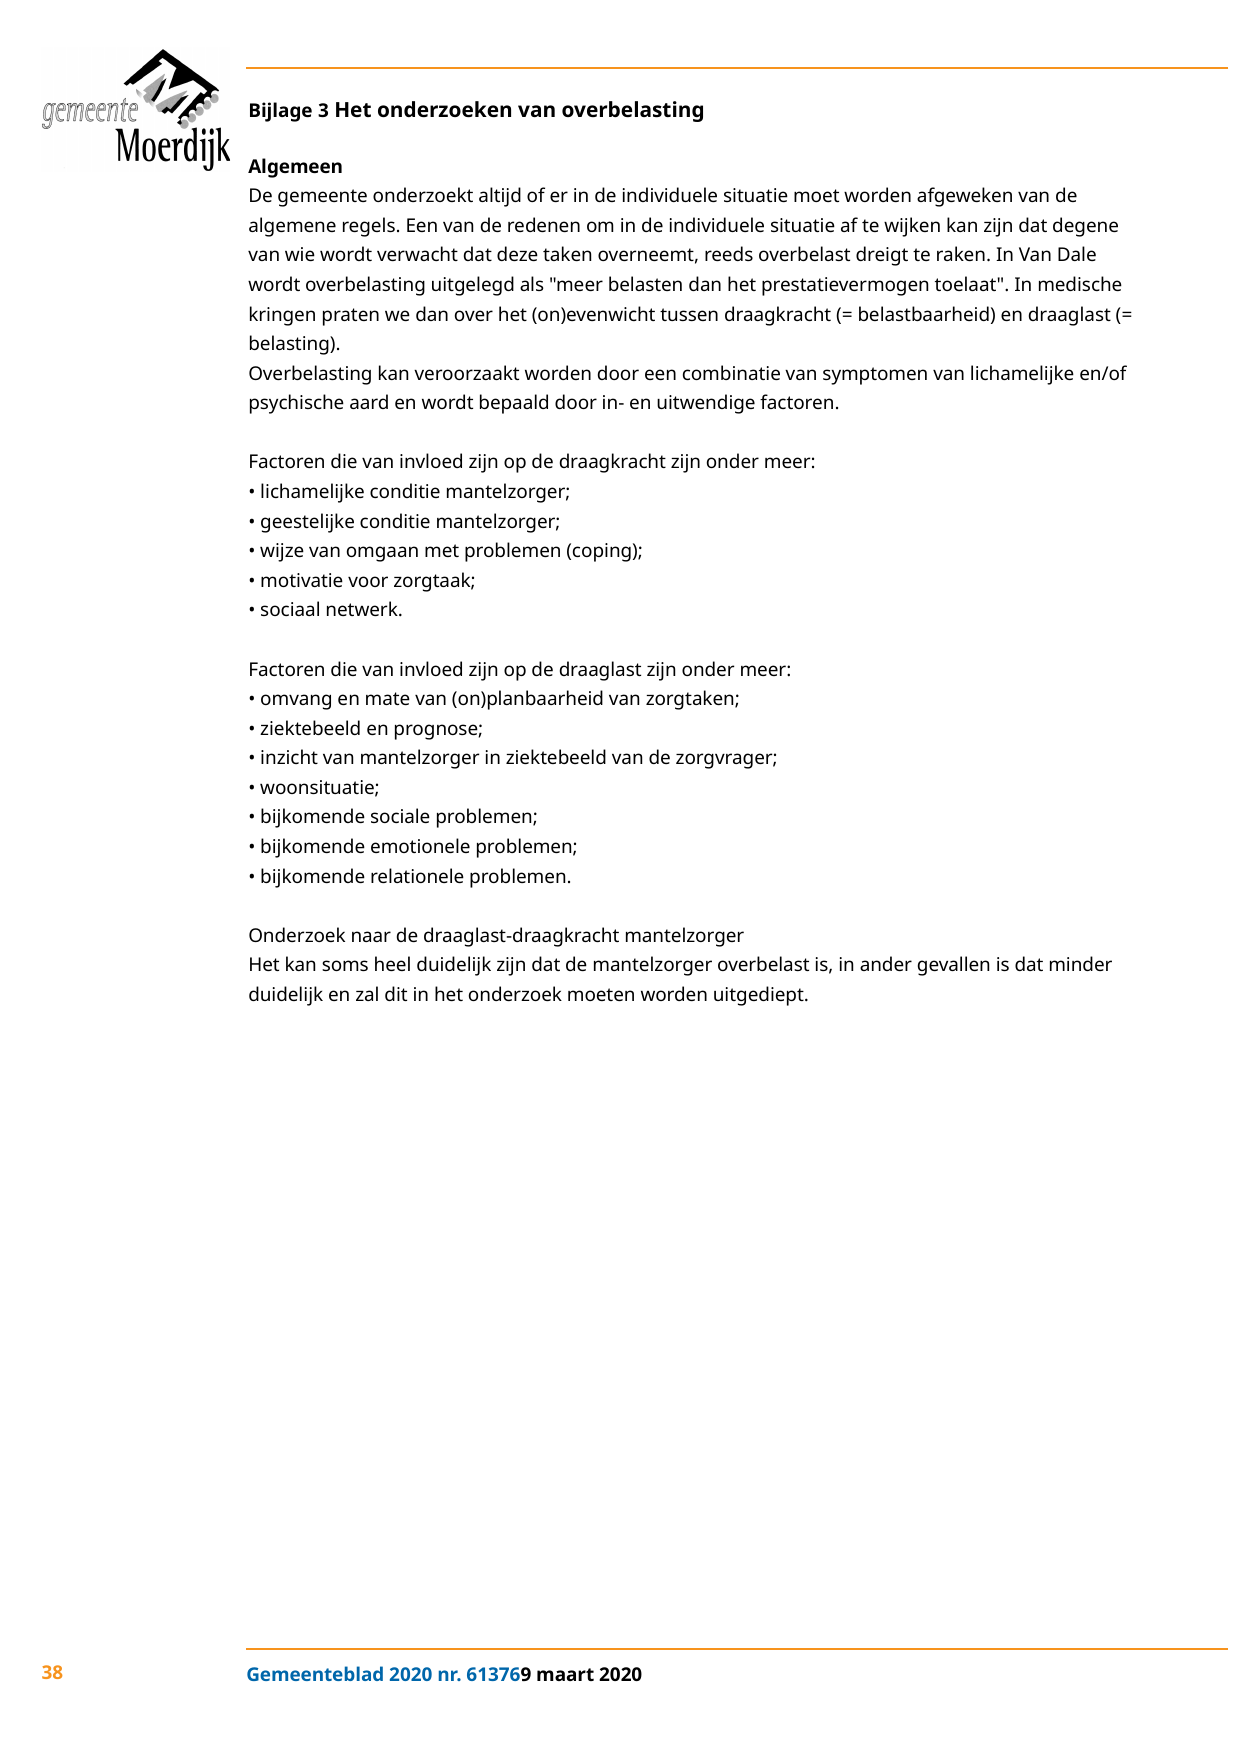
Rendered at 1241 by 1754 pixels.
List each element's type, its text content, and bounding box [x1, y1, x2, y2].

text • bijkomende sociale problemen; [248, 804, 1152, 829]
text • lichamelijke conditie mantelzorger; [248, 478, 1152, 504]
text Bijlage 3 Het onderzoeken van overbelasting [248, 95, 1152, 123]
text Algemeen [248, 153, 1152, 179]
text • bijkomende relationele problemen. [248, 863, 1152, 889]
text Factoren die van invloed zijn op de draagkracht zijn onder meer: [248, 449, 1152, 474]
text Het kan soms heel duidelijk zijn dat de mantelzorger overbelast is, in ander gevallen is dat minder duidelijk en zal dit in het onderzoek moeten worden uitgediept. [248, 952, 1152, 1007]
text • omvang en mate van (on)planbaarheid van zorgtaken; [248, 685, 1152, 711]
text Overbelasting kan veroorzaakt worden door een combinatie van symptomen van lichamelijke en/of psychische aard en wordt bepaald door in- en uitwendige factoren. [248, 360, 1152, 415]
text De gemeente onderzoekt altijd of er in de individuele situatie moet worden afgeweken van de algemene regels. Een van de redenen om in de individuele situatie af te wijken kan zijn dat degene van wie wordt verwacht dat deze taken overneemt, reeds overbelast dreigt te raken. In Van Dale wordt overbelasting uitgelegd als "meer belasten dan het prestatievermogen toelaat". In medische kringen praten we dan over het (on)evenwicht tussen draagkracht (= belastbaarheid) en draaglast (= belasting). [248, 182, 1152, 356]
text • woonsituatie; [248, 774, 1152, 800]
text • bijkomende emotionele problemen; [248, 833, 1152, 859]
picture [41, 47, 231, 172]
text • inzicht van mantelzorger in ziektebeeld van de zorgvrager; [248, 744, 1152, 770]
text Onderzoek naar de draaglast-draagkracht mantelzorger [248, 922, 1152, 948]
text • wijze van omgaan met problemen (coping); [248, 537, 1152, 563]
text • sociaal netwerk. [248, 597, 1152, 622]
text • motivatie voor zorgtaak; [248, 567, 1152, 593]
text Factoren die van invloed zijn op de draaglast zijn onder meer: [248, 656, 1152, 682]
text • ziektebeeld en prognose; [248, 715, 1152, 741]
text • geestelijke conditie mantelzorger; [248, 508, 1152, 534]
